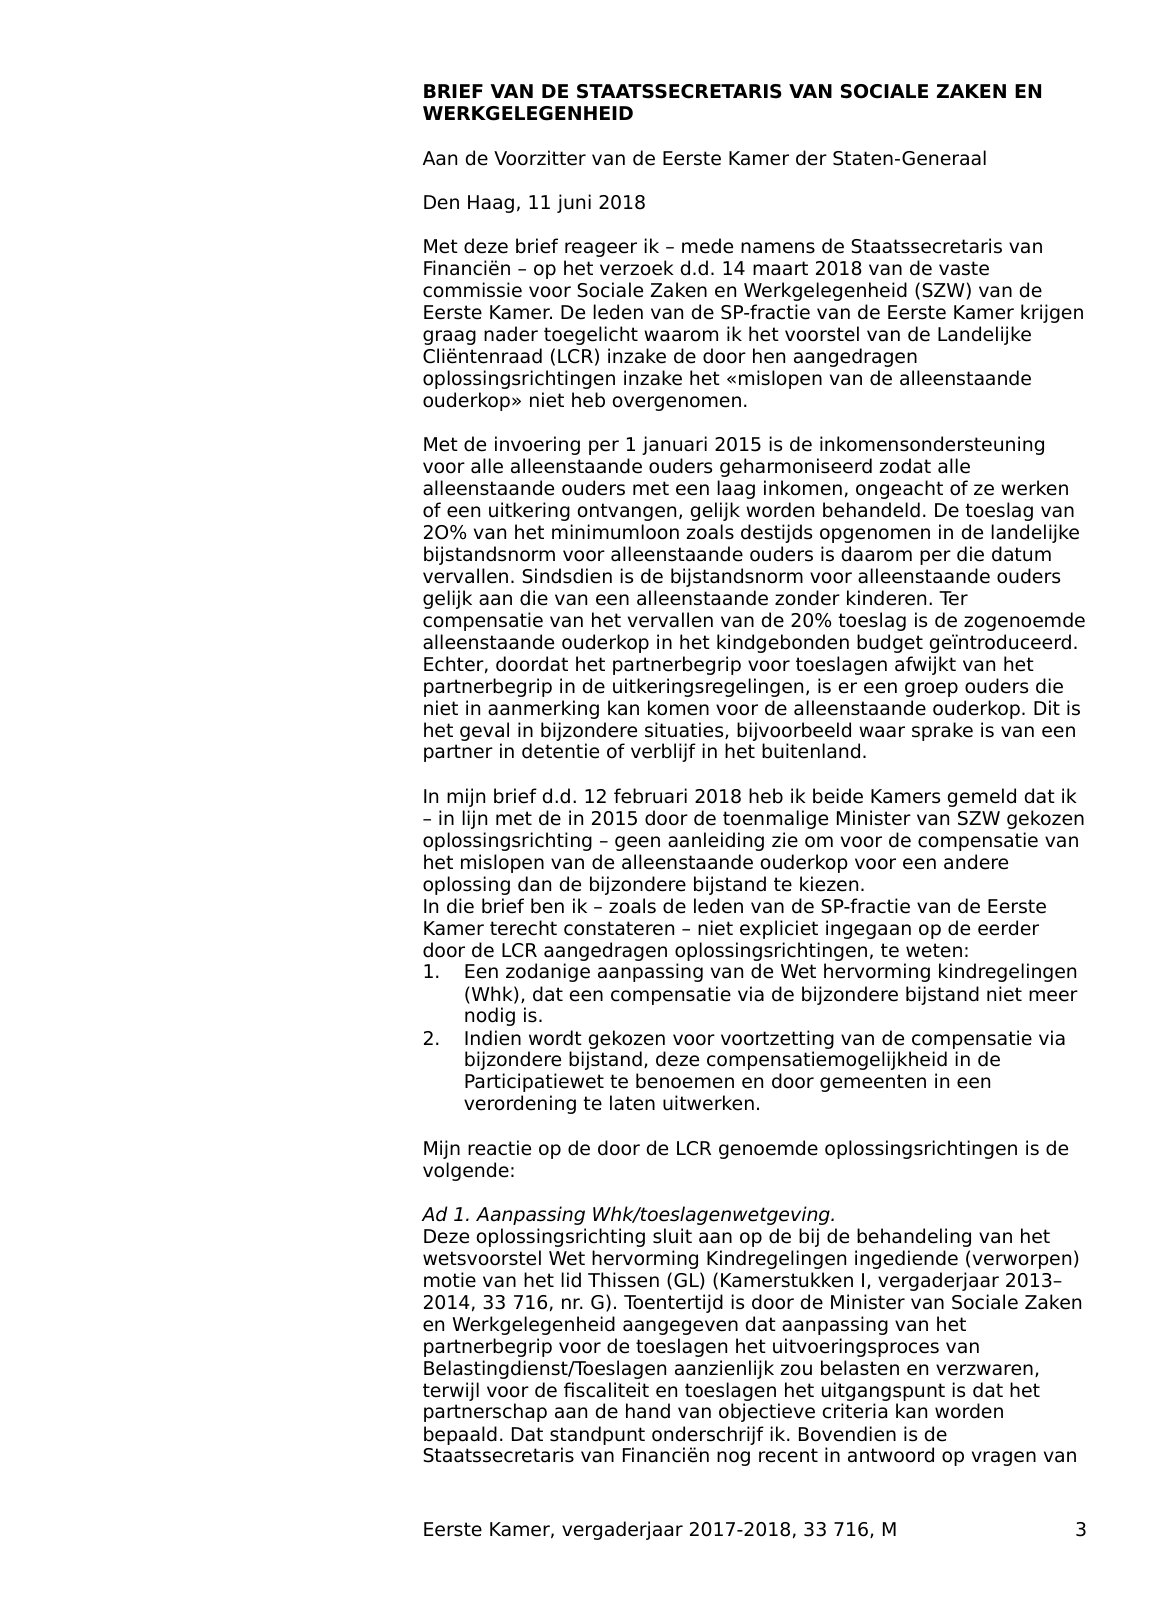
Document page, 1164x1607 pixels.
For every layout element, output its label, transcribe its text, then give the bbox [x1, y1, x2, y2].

text Met deze brief reageer ik – mede namens de Staatssecretaris van Financiën – op het verzoek d.d. 14 maart 2018 van de vaste commissie voor Sociale Zaken en Werkgelegenheid (SZW) van de Eerste Kamer. De leden van de SP-fractie van de Eerste Kamer krijgen graag nader toegelicht waarom ik het voorstel van de Landelijke Cliëntenraad (LCR) inzake de door hen aangedragen oplossingsrichtingen inzake het «mislopen van de alleenstaande ouderkop» niet heb overgenomen. [422, 236, 1087, 412]
text Mijn reactie op de door de LCR genoemde oplossingsrichtingen is de volgende: [422, 1137, 1087, 1181]
subtitle BRIEF VAN DE STAATSSECRETARIS VAN SOCIALE ZAKEN EN WERKGELEGENHEID [422, 81, 1087, 125]
text 2. Indien wordt gekozen voor voortzetting van de compensatie via bijzondere bijstand, deze compensatiemogelijkheid in de Participatiewet te benoemen en door gemeenten in een verordening te laten uitwerken. [422, 1027, 1087, 1115]
text Deze oplossingsrichting sluit aan op de bij de behandeling van het wetsvoorstel Wet hervorming Kindregelingen ingediende (verworpen) motie van het lid Thissen (GL) (Kamerstukken I, vergaderjaar 2013–2014, 33 716, nr. G). Toentertijd is door de Minister van Sociale Zaken en Werkgelegenheid aangegeven dat aanpassing van het partnerbegrip voor de toeslagen het uitvoeringsproces van Belastingdienst/Toeslagen aanzienlijk zou belasten en verzwaren, terwijl voor de fiscaliteit en toeslagen het uitgangspunt is dat het partnerschap aan de hand van objectieve criteria kan worden bepaald. Dat standpunt onderschrijf ik. Bovendien is de Staatssecretaris van Financiën nog recent in antwoord op vragen van [422, 1226, 1087, 1467]
text In mijn brief d.d. 12 februari 2018 heb ik beide Kamers gemeld dat ik – in lijn met de in 2015 door de toenmalige Minister van SZW gekozen oplossingsrichting – geen aanleiding zie om voor de compensatie van het mislopen van de alleenstaande ouderkop voor een andere oplossing dan de bijzondere bijstand te kiezen. [422, 786, 1087, 896]
text Aan de Voorzitter van de Eerste Kamer der Staten-Generaal [422, 147, 1087, 169]
text Den Haag, 11 juni 2018 [422, 192, 1087, 213]
text Ad 1. Aanpassing Whk/toeslagenwetgeving. [422, 1204, 1087, 1226]
text In die brief ben ik – zoals de leden van de SP-fractie van de Eerste Kamer terecht constateren – niet expliciet ingegaan op de eerder door de LCR aangedragen oplossingsrichtingen, te weten: [422, 896, 1087, 961]
text Met de invoering per 1 januari 2015 is de inkomensondersteuning voor alle alleenstaande ouders geharmoniseerd zodat alle alleenstaande ouders met een laag inkomen, ongeacht of ze werken of een uitkering ontvangen, gelijk worden behandeld. De toeslag van 2O% van het minimumloon zoals destijds opgenomen in de landelijke bijstandsnorm voor alleenstaande ouders is daarom per die datum vervallen. Sindsdien is de bijstandsnorm voor alleenstaande ouders gelijk aan die van een alleenstaande zonder kinderen. Ter compensatie van het vervallen van de 20% toeslag is de zogenoemde alleenstaande ouderkop in het kindgebonden budget geïntroduceerd. Echter, doordat het partnerbegrip voor toeslagen afwijkt van het partnerbegrip in de uitkeringsregelingen, is er een groep ouders die niet in aanmerking kan komen voor de alleenstaande ouderkop. Dit is het geval in bijzondere situaties, bijvoorbeeld waar sprake is van een partner in detentie of verblijf in het buitenland. [422, 434, 1087, 763]
text 1. Een zodanige aanpassing van de Wet hervorming kindregelingen (Whk), dat een compensatie via de bijzondere bijstand niet meer nodig is. [422, 961, 1087, 1027]
